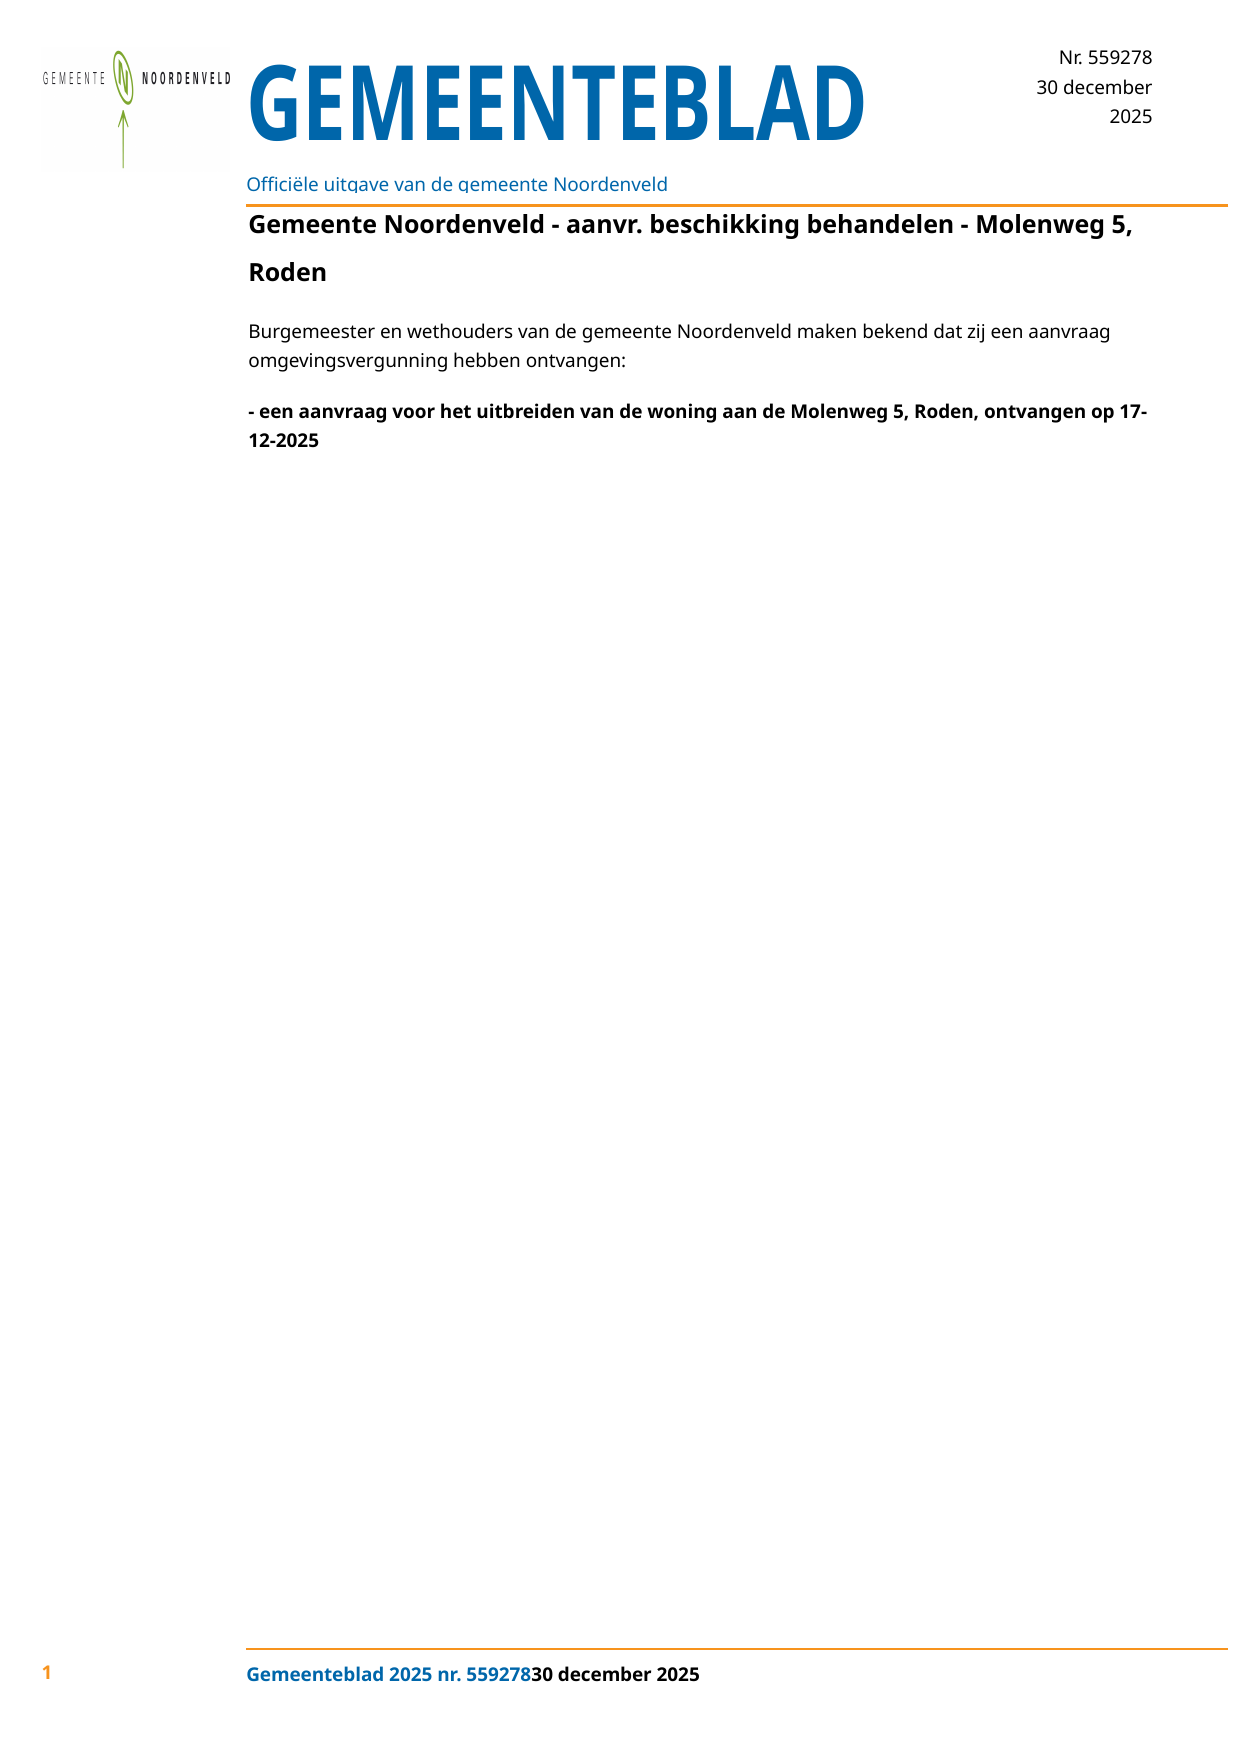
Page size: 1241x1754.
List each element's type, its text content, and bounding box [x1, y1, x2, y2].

text Gemeente Noordenveld - aanvr. beschikking behandelen - Molenweg 5, Roden [248, 207, 1152, 288]
text Burgemeester en wethouders van de gemeente Noordenveld maken bekend dat zij een aanvraag omgevingsvergunning hebben ontvangen: [248, 318, 1152, 373]
text - een aanvraag voor het uitbreiden van de woning aan de Molenweg 5, Roden, ontvangen op 17-12-2025 [248, 398, 1152, 453]
picture [41, 47, 231, 172]
